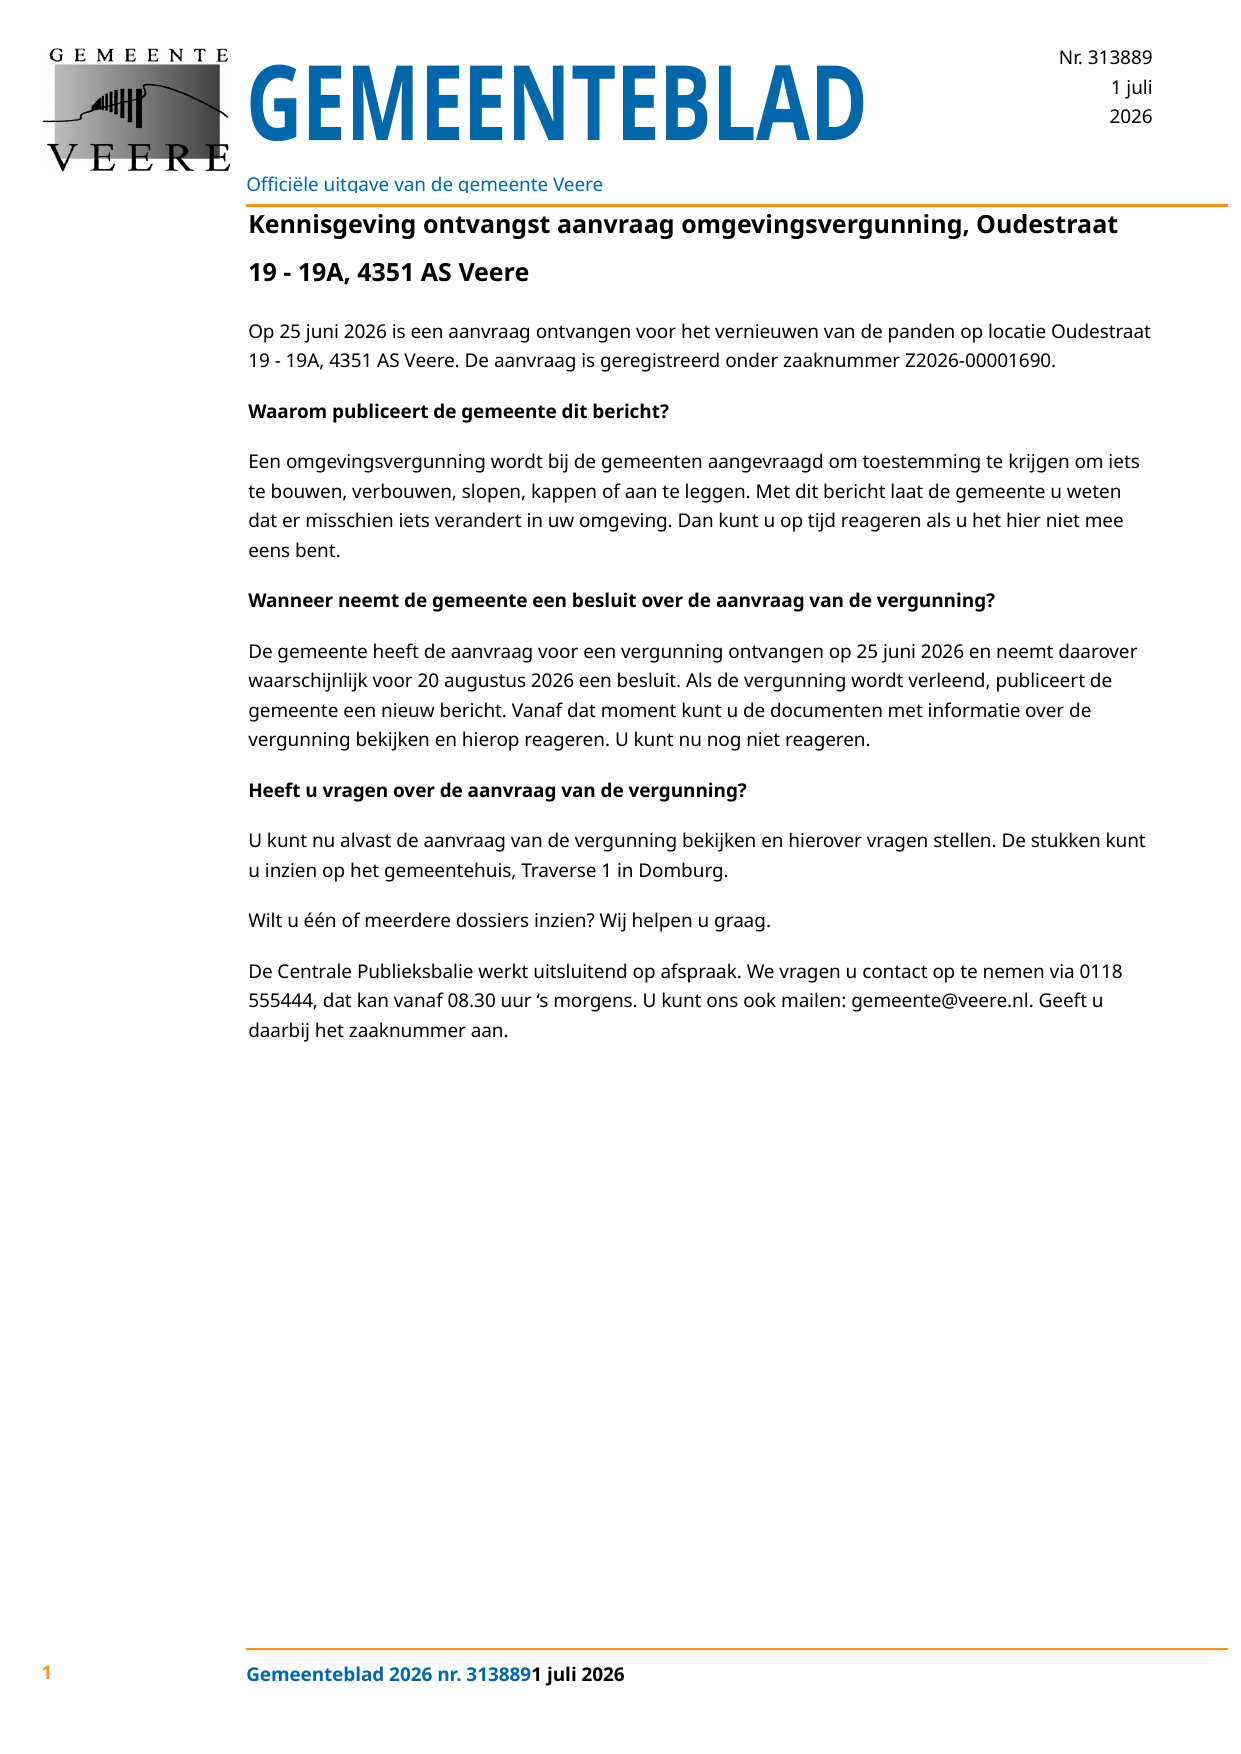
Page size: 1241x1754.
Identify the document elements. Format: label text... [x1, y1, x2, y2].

picture [41, 47, 231, 172]
text De gemeente heeft de aanvraag voor een vergunning ontvangen op 25 juni 2026 en neemt daarover waarschijnlijk voor 20 augustus 2026 een besluit. Als de vergunning wordt verleend, publiceert de gemeente een nieuw bericht. Vanaf dat moment kunt u de documenten met informatie over de vergunning bekijken en hierop reageren. U kunt nu nog niet reageren. [248, 638, 1152, 752]
text Waarom publiceert de gemeente dit bericht? [248, 398, 1152, 424]
text Wanneer neemt de gemeente een besluit over de aanvraag van de vergunning? [248, 587, 1152, 613]
text Heeft u vragen over de aanvraag van de vergunning? [248, 777, 1152, 803]
text Op 25 juni 2026 is een aanvraag ontvangen voor het vernieuwen van de panden op locatie Oudestraat 19 - 19A, 4351 AS Veere. De aanvraag is geregistreerd onder zaaknummer Z2026-00001690. [248, 318, 1152, 373]
text Kennisgeving ontvangst aanvraag omgevingsvergunning, Oudestraat 19 - 19A, 4351 AS Veere [248, 207, 1152, 288]
text Een omgevingsvergunning wordt bij de gemeenten aangevraagd om toestemming te krijgen om iets te bouwen, verbouwen, slopen, kappen of aan te leggen. Met dit bericht laat de gemeente u weten dat er misschien iets verandert in uw omgeving. Dan kunt u op tijd reageren als u het hier niet mee eens bent. [248, 448, 1152, 563]
text U kunt nu alvast de aanvraag van de vergunning bekijken en hierover vragen stellen. De stukken kunt u inzien op het gemeentehuis, Traverse 1 in Domburg. [248, 827, 1152, 883]
text Wilt u één of meerdere dossiers inzien? Wij helpen u graag. [248, 907, 1152, 933]
text De Centrale Publieksbalie werkt uitsluitend op afspraak. We vragen u contact op te nemen via 0118 555444, dat kan vanaf 08.30 uur ‘s morgens. U kunt ons ook mailen: gemeente@veere.nl. Geeft u daarbij het zaaknummer aan. [248, 958, 1152, 1043]
